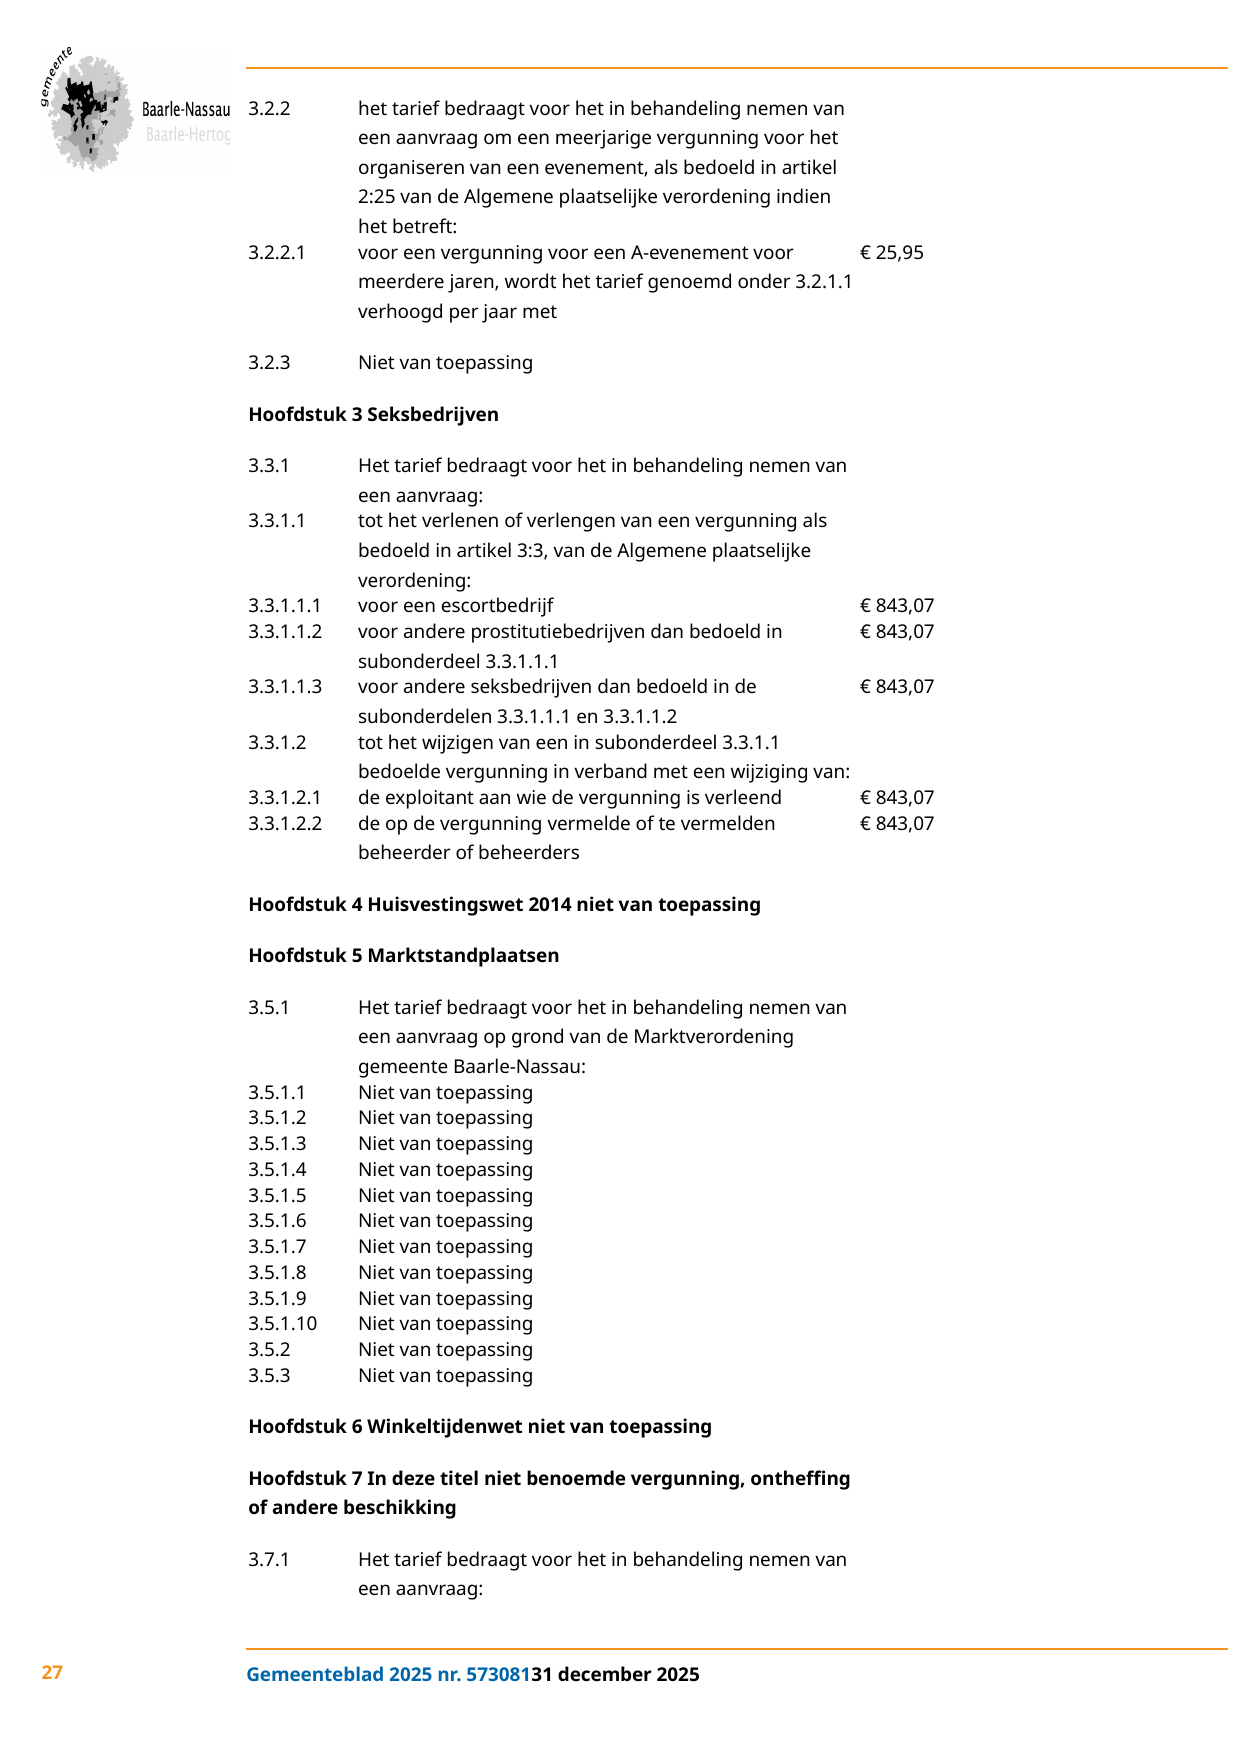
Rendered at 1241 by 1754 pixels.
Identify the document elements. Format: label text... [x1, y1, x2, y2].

table_cell [1042, 1285, 1152, 1310]
table_cell [358, 427, 860, 452]
table_cell Niet van toepassing [358, 1130, 860, 1156]
table_cell 3.5.1.6 [248, 1208, 358, 1233]
table_cell 3.2.2 [248, 95, 358, 239]
table_cell [860, 1310, 1042, 1336]
table_cell 3.3.1.1.3 [248, 674, 358, 729]
table_cell [358, 1388, 860, 1413]
table_cell [248, 427, 358, 452]
table_cell [860, 1439, 1042, 1465]
table_cell [1042, 239, 1152, 324]
table_cell [860, 1079, 1042, 1104]
table_cell het tarief bedraagt voor het in behandeling nemen van een aanvraag om een meerjarige vergunning voor het organiseren van een evenement, als bedoeld in artikel 2:25 van de Algemene plaatselijke verordening indien het betreft: [358, 95, 860, 239]
table_cell voor een escortbedrijf [358, 593, 860, 618]
table_cell [1042, 1520, 1152, 1546]
table_cell [248, 324, 358, 349]
table_cell Niet van toepassing [358, 1336, 860, 1362]
table_cell [1042, 453, 1152, 508]
table_cell [248, 1520, 358, 1546]
table_cell € 843,07 [860, 784, 1042, 810]
table_cell [358, 375, 860, 401]
table_cell voor andere seksbedrijven dan bedoeld in de subonderdelen 3.3.1.1.1 en 3.3.1.1.2 [358, 674, 860, 729]
table_cell [860, 1413, 1042, 1439]
table_cell [1042, 968, 1152, 994]
table_cell [860, 1130, 1042, 1156]
table_cell 3.5.1.8 [248, 1259, 358, 1285]
table_cell de op de vergunning vermelde of te vermelden beheerder of beheerders [358, 810, 860, 865]
table_cell [358, 1439, 860, 1465]
table_cell 3.5.1.10 [248, 1310, 358, 1336]
table_cell Het tarief bedraagt voor het in behandeling nemen van een aanvraag: [358, 453, 860, 508]
table_cell [1042, 1259, 1152, 1285]
table_cell [1042, 810, 1152, 865]
table_cell 3.2.3 [248, 350, 358, 375]
table_cell 3.3.1.1.2 [248, 618, 358, 674]
table_cell [1042, 508, 1152, 593]
table_cell [1042, 1413, 1152, 1439]
table_cell 3.5.1.3 [248, 1130, 358, 1156]
table_cell [1042, 1546, 1152, 1601]
table_cell [860, 1259, 1042, 1285]
table_cell [860, 1465, 1042, 1520]
table_cell [860, 994, 1042, 1079]
picture [41, 47, 231, 172]
table_cell [860, 917, 1042, 942]
table_cell [860, 1336, 1042, 1362]
table_cell Het tarief bedraagt voor het in behandeling nemen van een aanvraag op grond van de Marktverordening gemeente Baarle-Nassau: [358, 994, 860, 1079]
table_cell 3.3.1.1 [248, 508, 358, 593]
table_cell € 25,95 [860, 239, 1042, 324]
table_cell [1042, 1439, 1152, 1465]
table_cell 3.7.1 [248, 1546, 358, 1601]
table_cell [358, 324, 860, 349]
table_cell [1042, 593, 1152, 618]
table_cell 3.3.1.2 [248, 729, 358, 784]
table_cell [860, 401, 1042, 427]
table_cell [860, 508, 1042, 593]
table_cell de exploitant aan wie de vergunning is verleend [358, 784, 860, 810]
table_cell Niet van toepassing [358, 1182, 860, 1207]
table_cell [248, 1439, 358, 1465]
table_cell [860, 350, 1042, 375]
table_cell Het tarief bedraagt voor het in behandeling nemen van een aanvraag: [358, 1546, 860, 1601]
table_cell 3.5.1.4 [248, 1156, 358, 1182]
table_cell [860, 1388, 1042, 1413]
table_cell tot het wijzigen van een in subonderdeel 3.3.1.1 bedoelde vergunning in verband met een wijziging van: [358, 729, 860, 784]
table_cell [248, 968, 358, 994]
table_cell [358, 917, 860, 942]
table_cell [860, 943, 1042, 968]
table_cell [1042, 1336, 1152, 1362]
table_cell [860, 427, 1042, 452]
table_cell [1042, 784, 1152, 810]
table_cell [358, 1520, 860, 1546]
table_cell Hoofdstuk 3 Seksbedrijven [248, 401, 860, 427]
table_cell Hoofdstuk 7 In deze titel niet benoemde vergunning, ontheffing of andere beschikking [248, 1465, 860, 1520]
table_cell [1042, 1156, 1152, 1182]
table_cell [860, 729, 1042, 784]
table_cell Hoofdstuk 6 Winkeltijdenwet niet van toepassing [248, 1413, 860, 1439]
table_cell [1042, 674, 1152, 729]
table_cell [1042, 729, 1152, 784]
table_cell Niet van toepassing [358, 350, 860, 375]
table_cell [1042, 95, 1152, 239]
table_cell [860, 1362, 1042, 1388]
table_cell [860, 95, 1042, 239]
table_cell € 843,07 [860, 618, 1042, 674]
table_cell Niet van toepassing [358, 1233, 860, 1259]
table_cell [860, 1156, 1042, 1182]
table_cell € 843,07 [860, 593, 1042, 618]
table_cell [1042, 1079, 1152, 1104]
table_cell [1042, 943, 1152, 968]
table_cell [860, 1546, 1042, 1601]
table_cell [1042, 401, 1152, 427]
table_cell [1042, 865, 1152, 891]
table_cell [860, 1233, 1042, 1259]
table_cell Niet van toepassing [358, 1362, 860, 1388]
table_cell 3.2.2.1 [248, 239, 358, 324]
table_cell 3.5.1 [248, 994, 358, 1079]
table_cell voor een vergunning voor een A-evenement voor meerdere jaren, wordt het tarief genoemd onder 3.2.1.1 verhoogd per jaar met [358, 239, 860, 324]
table_cell [860, 375, 1042, 401]
table_cell [1042, 917, 1152, 942]
table_cell 3.3.1.2.2 [248, 810, 358, 865]
table_cell [248, 375, 358, 401]
table_cell 3.5.1.1 [248, 1079, 358, 1104]
table_cell tot het verlenen of verlengen van een vergunning als bedoeld in artikel 3:3, van de Algemene plaatselijke verordening: [358, 508, 860, 593]
table_cell [1042, 891, 1152, 917]
table_cell 3.5.1.7 [248, 1233, 358, 1259]
table_cell [1042, 994, 1152, 1079]
table_cell Niet van toepassing [358, 1310, 860, 1336]
table_cell 3.5.3 [248, 1362, 358, 1388]
table_cell [248, 1388, 358, 1413]
table_cell [860, 865, 1042, 891]
table_cell [1042, 427, 1152, 452]
table_cell [1042, 324, 1152, 349]
table_cell 3.3.1.2.1 [248, 784, 358, 810]
table_cell [1042, 618, 1152, 674]
table_cell 3.5.1.5 [248, 1182, 358, 1207]
table_cell € 843,07 [860, 810, 1042, 865]
table_cell [1042, 1233, 1152, 1259]
table_cell Niet van toepassing [358, 1105, 860, 1130]
table_cell [860, 1285, 1042, 1310]
table_cell 3.3.1 [248, 453, 358, 508]
table_cell [1042, 1465, 1152, 1520]
table_cell Hoofdstuk 5 Marktstandplaatsen [248, 943, 860, 968]
table_cell [860, 1105, 1042, 1130]
table_cell [860, 1208, 1042, 1233]
table_cell [860, 1520, 1042, 1546]
table_cell 3.5.2 [248, 1336, 358, 1362]
table_cell [1042, 1362, 1152, 1388]
table_cell [358, 865, 860, 891]
table_cell [860, 324, 1042, 349]
table_cell [1042, 1182, 1152, 1207]
table_cell Niet van toepassing [358, 1259, 860, 1285]
table_cell [358, 968, 860, 994]
table_cell [860, 968, 1042, 994]
table_cell [248, 865, 358, 891]
table_cell [1042, 1105, 1152, 1130]
table_cell [1042, 1388, 1152, 1413]
table_cell € 843,07 [860, 674, 1042, 729]
table_cell [860, 1182, 1042, 1207]
table_cell [1042, 375, 1152, 401]
table_cell 3.5.1.9 [248, 1285, 358, 1310]
table_cell Niet van toepassing [358, 1156, 860, 1182]
table_cell [860, 453, 1042, 508]
table_cell Hoofdstuk 4 Huisvestingswet 2014 niet van toepassing [248, 891, 860, 917]
table_cell voor andere prostitutiebedrijven dan bedoeld in subonderdeel 3.3.1.1.1 [358, 618, 860, 674]
table_cell [1042, 1208, 1152, 1233]
table_cell 3.5.1.2 [248, 1105, 358, 1130]
table_cell Niet van toepassing [358, 1285, 860, 1310]
table_cell 3.3.1.1.1 [248, 593, 358, 618]
table_cell Niet van toepassing [358, 1208, 860, 1233]
table_cell [1042, 350, 1152, 375]
table_cell Niet van toepassing [358, 1079, 860, 1104]
table_cell [860, 891, 1042, 917]
table_cell [1042, 1310, 1152, 1336]
table_cell [248, 917, 358, 942]
table_cell [1042, 1130, 1152, 1156]
